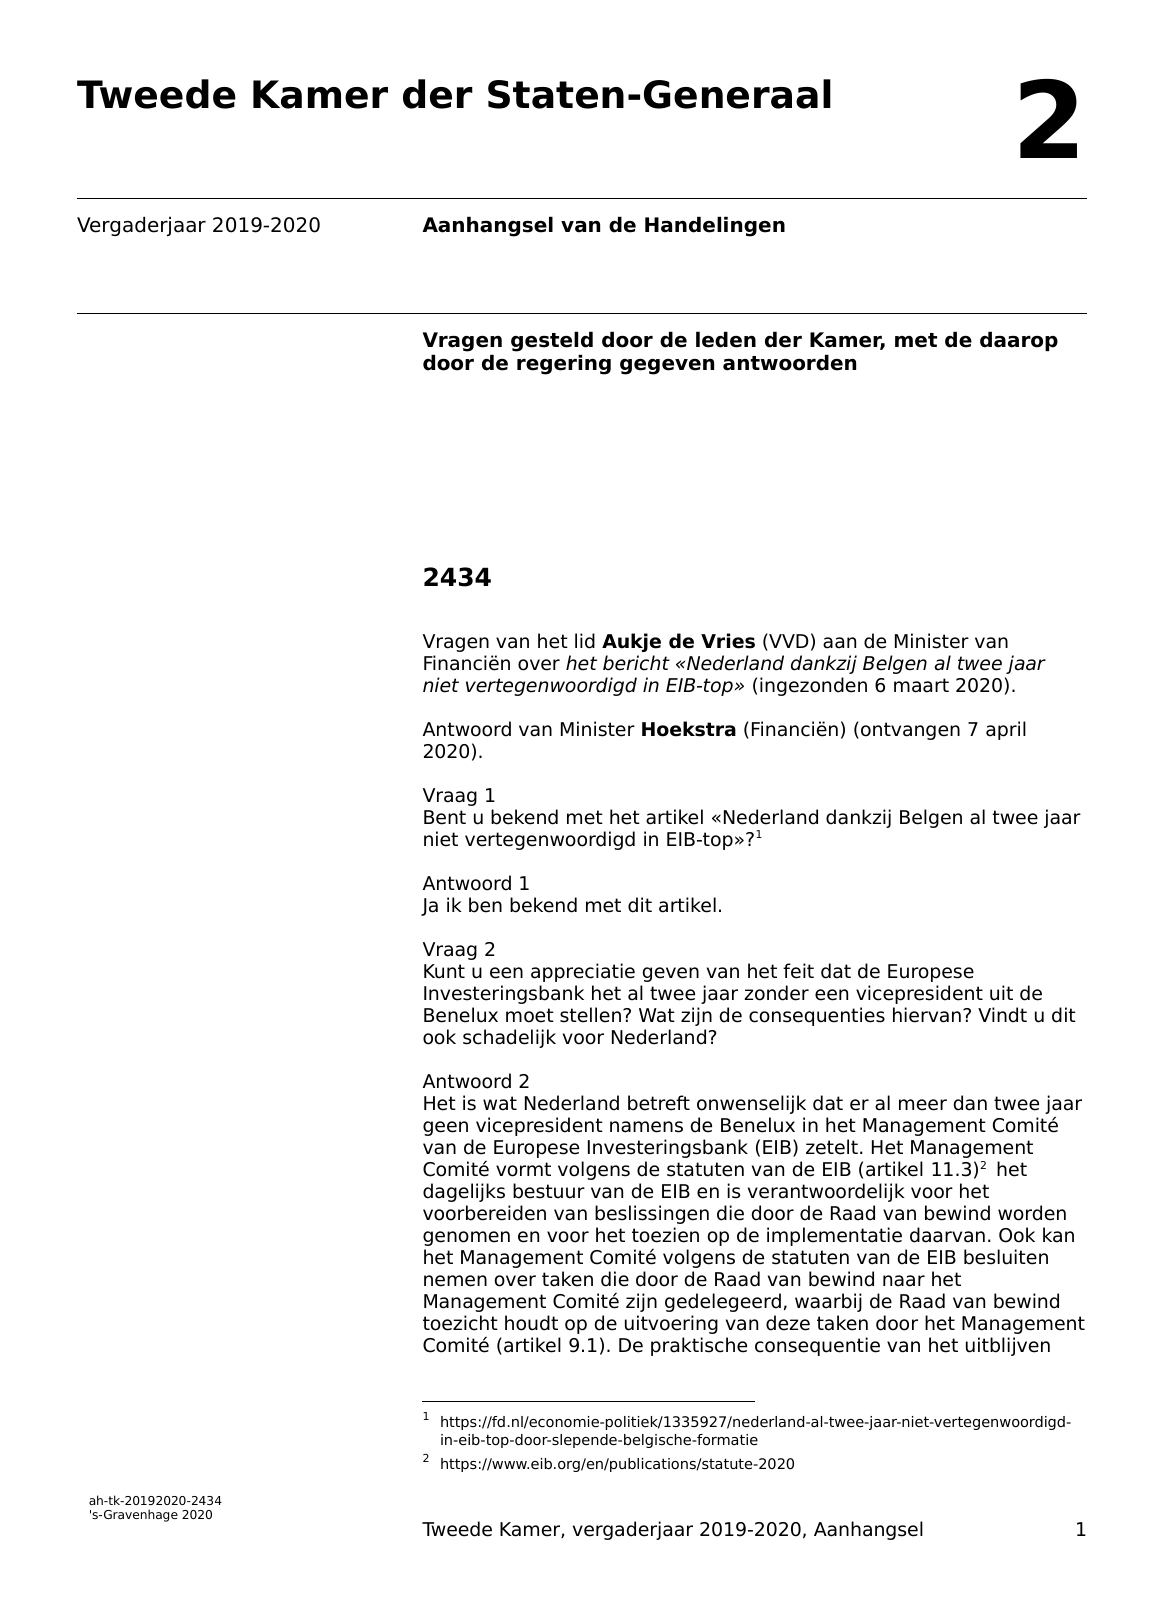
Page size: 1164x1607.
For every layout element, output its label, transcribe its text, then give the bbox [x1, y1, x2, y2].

text Ja ik ben bekend met dit artikel. [422, 895, 1087, 917]
text Het is wat Nederland betreft onwenselijk dat er al meer dan twee jaar geen vicepresident namens de Benelux in het Management Comité van de Europese Investeringsbank (EIB) zetelt. Het Management Comité vormt volgens de statuten van de EIB (artikel 11.3) het dagelijks bestuur van de EIB en is verantwoordelijk voor het voorbereiden van beslissingen die door de Raad van bewind worden genomen en voor het toezien op de implementatie daarvan. Ook kan het Management Comité volgens de statuten van de EIB besluiten nemen over taken die door de Raad van bewind naar het Management Comité zijn gedelegeerd, waarbij de Raad van bewind toezicht houdt op de uitvoering van deze taken door het Management Comité (artikel 9.1). De praktische consequentie van het uitblijven [422, 1093, 1087, 1357]
text 's-Gravenhage 2020 [88, 1508, 323, 1522]
text https://fd.nl/economie-politiek/1335927/nederland-al-twee-jaar-niet-vertegenwoordigd-in-eib-top-door-slepende-belgische-formatie [422, 1410, 1087, 1449]
table_cell [77, 314, 422, 376]
text 2434 [422, 563, 1087, 592]
table_header Tweede Kamer der Staten-Generaal [77, 59, 886, 198]
text Bent u bekend met het artikel «Nederland dankzij Belgen al twee jaar niet vertegenwoordigd in EIB-top»? [422, 807, 1087, 851]
text Antwoord 2 [422, 1071, 1087, 1093]
table_cell Vergaderjaar 2019-2020 [77, 199, 422, 313]
text Kunt u een appreciatie geven van het feit dat de Europese Investeringsbank het al twee jaar zonder een vicepresident uit de Benelux moet stellen? Wat zijn de consequenties hiervan? Vindt u dit ook schadelijk voor Nederland? [422, 961, 1087, 1049]
table_header 2 [886, 59, 1087, 198]
text Antwoord van Minister Hoekstra (Financiën) (ontvangen 7 april 2020). [422, 719, 1087, 763]
text https://www.eib.org/en/publications/statute-2020 [422, 1452, 1087, 1474]
table_cell Vragen gesteld door de leden der Kamer, met de daarop door de regering gegeven antwoorden [422, 314, 1087, 376]
text Vraag 1 [422, 785, 1087, 807]
text Antwoord 1 [422, 873, 1087, 895]
text Vraag 2 [422, 939, 1087, 961]
table_cell Aanhangsel van de Handelingen [422, 199, 1087, 313]
text ah-tk-20192020-2434 [88, 1494, 323, 1508]
text Vragen van het lid Aukje de Vries (VVD) aan de Minister van Financiën over het bericht «Nederland dankzij Belgen al twee jaar niet vertegenwoordigd in EIB-top» (ingezonden 6 maart 2020). [422, 631, 1087, 697]
